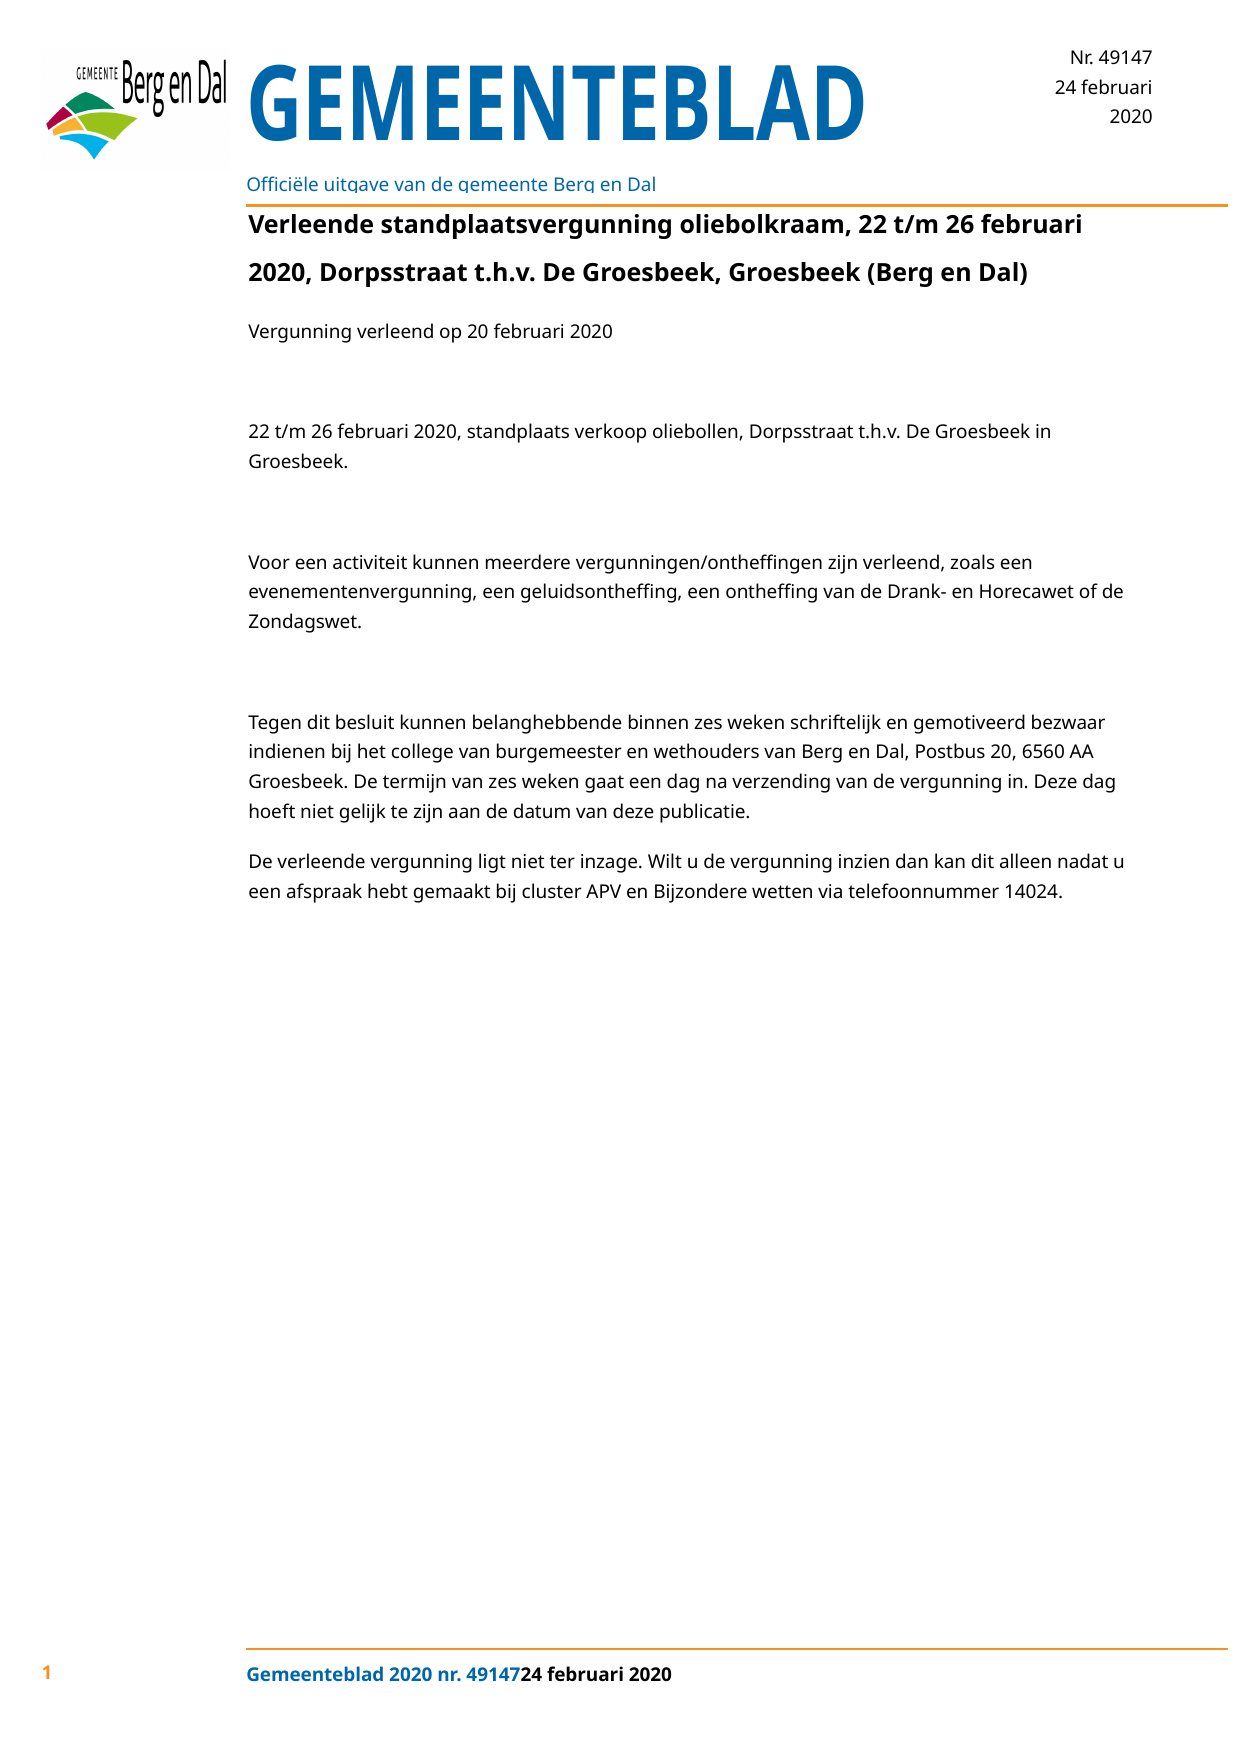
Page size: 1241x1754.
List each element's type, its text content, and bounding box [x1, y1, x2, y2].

text 22 t/m 26 februari 2020, standplaats verkoop oliebollen, Dorpsstraat t.h.v. De Groesbeek in Groesbeek. [248, 419, 1152, 474]
text Verleende standplaatsvergunning oliebolkraam, 22 t/m 26 februari 2020, Dorpsstraat t.h.v. De Groesbeek, Groesbeek (Berg en Dal) [248, 207, 1152, 288]
text Tegen dit besluit kunnen belanghebbende binnen zes weken schriftelijk en gemotiveerd bezwaar indienen bij het college van burgemeester en wethouders van Berg en Dal, Postbus 20, 6560 AA Groesbeek. De termijn van zes weken gaat een dag na verzending van de vergunning in. Deze dag hoeft niet gelijk te zijn aan de datum van deze publicatie. [248, 709, 1152, 824]
text De verleende vergunning ligt niet ter inzage. Wilt u de vergunning inzien dan kan dit alleen nadat u een afspraak hebt gemaakt bij cluster APV en Bijzondere wetten via telefoonnummer 14024. [248, 848, 1152, 904]
text Vergunning verleend op 20 februari 2020 [248, 318, 1152, 344]
text Voor een activiteit kunnen meerdere vergunningen/ontheffingen zijn verleend, zoals een evenementenvergunning, een geluidsontheffing, een ontheffing van de Drank- en Horecawet of de Zondagswet. [248, 549, 1152, 634]
picture [41, 47, 231, 172]
